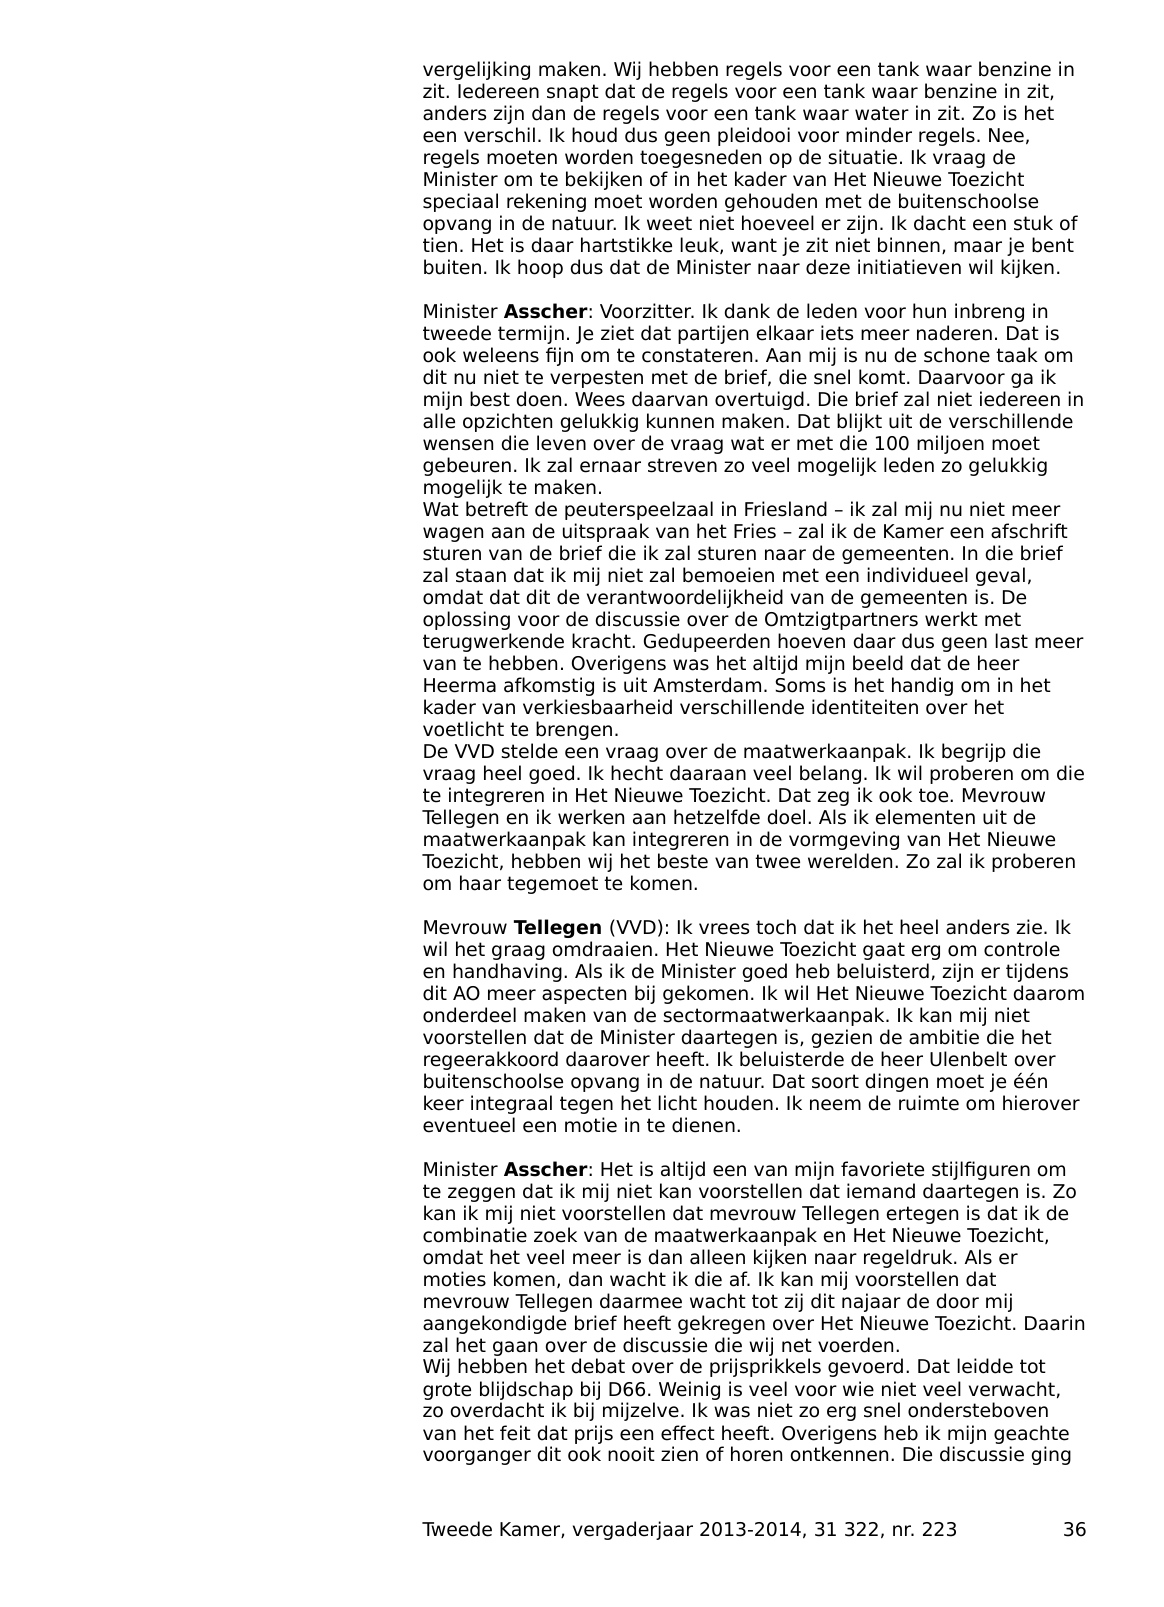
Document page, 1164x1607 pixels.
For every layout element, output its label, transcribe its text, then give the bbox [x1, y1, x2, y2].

text De VVD stelde een vraag over de maatwerkaanpak. Ik begrijp die vraag heel goed. Ik hecht daaraan veel belang. Ik wil proberen om die te integreren in Het Nieuwe Toezicht. Dat zeg ik ook toe. Mevrouw Tellegen en ik werken aan hetzelfde doel. Als ik elementen uit de maatwerkaanpak kan integreren in de vormgeving van Het Nieuwe Toezicht, hebben wij het beste van twee werelden. Zo zal ik proberen om haar tegemoet te komen. [422, 741, 1087, 894]
text Minister Asscher: Het is altijd een van mijn favoriete stijlfiguren om te zeggen dat ik mij niet kan voorstellen dat iemand daartegen is. Zo kan ik mij niet voorstellen dat mevrouw Tellegen ertegen is dat ik de combinatie zoek van de maatwerkaanpak en Het Nieuwe Toezicht, omdat het veel meer is dan alleen kijken naar regeldruk. Als er moties komen, dan wacht ik die af. Ik kan mij voorstellen dat mevrouw Tellegen daarmee wacht tot zij dit najaar de door mij aangekondigde brief heeft gekregen over Het Nieuwe Toezicht. Daarin zal het gaan over de discussie die wij net voerden. [422, 1159, 1087, 1356]
text Wij hebben het debat over de prijsprikkels gevoerd. Dat leidde tot grote blijdschap bij D66. Weinig is veel voor wie niet veel verwacht, zo overdacht ik bij mijzelve. Ik was niet zo erg snel ondersteboven van het feit dat prijs een effect heeft. Overigens heb ik mijn geachte voorganger dit ook nooit zien of horen ontkennen. Die discussie ging [422, 1356, 1087, 1466]
text vergelijking maken. Wij hebben regels voor een tank waar benzine in zit. Iedereen snapt dat de regels voor een tank waar benzine in zit, anders zijn dan de regels voor een tank waar water in zit. Zo is het een verschil. Ik houd dus geen pleidooi voor minder regels. Nee, regels moeten worden toegesneden op de situatie. Ik vraag de Minister om te bekijken of in het kader van Het Nieuwe Toezicht speciaal rekening moet worden gehouden met de buitenschoolse opvang in de natuur. Ik weet niet hoeveel er zijn. Ik dacht een stuk of tien. Het is daar hartstikke leuk, want je zit niet binnen, maar je bent buiten. Ik hoop dus dat de Minister naar deze initiatieven wil kijken. [422, 59, 1087, 279]
text Mevrouw Tellegen (VVD): Ik vrees toch dat ik het heel anders zie. Ik wil het graag omdraaien. Het Nieuwe Toezicht gaat erg om controle en handhaving. Als ik de Minister goed heb beluisterd, zijn er tijdens dit AO meer aspecten bij gekomen. Ik wil Het Nieuwe Toezicht daarom onderdeel maken van de sectormaatwerkaanpak. Ik kan mij niet voorstellen dat de Minister daartegen is, gezien de ambitie die het regeerakkoord daarover heeft. Ik beluisterde de heer Ulenbelt over buitenschoolse opvang in de natuur. Dat soort dingen moet je één keer integraal tegen het licht houden. Ik neem de ruimte om hierover eventueel een motie in te dienen. [422, 917, 1087, 1136]
text Wat betreft de peuterspeelzaal in Friesland – ik zal mij nu niet meer wagen aan de uitspraak van het Fries – zal ik de Kamer een afschrift sturen van de brief die ik zal sturen naar de gemeenten. In die brief zal staan dat ik mij niet zal bemoeien met een individueel geval, omdat dat dit de verantwoordelijkheid van de gemeenten is. De oplossing voor de discussie over de Omtzigtpartners werkt met terugwerkende kracht. Gedupeerden hoeven daar dus geen last meer van te hebben. Overigens was het altijd mijn beeld dat de heer Heerma afkomstig is uit Amsterdam. Soms is het handig om in het kader van verkiesbaarheid verschillende identiteiten over het voetlicht te brengen. [422, 499, 1087, 741]
text Minister Asscher: Voorzitter. Ik dank de leden voor hun inbreng in tweede termijn. Je ziet dat partijen elkaar iets meer naderen. Dat is ook weleens fijn om te constateren. Aan mij is nu de schone taak om dit nu niet te verpesten met de brief, die snel komt. Daarvoor ga ik mijn best doen. Wees daarvan overtuigd. Die brief zal niet iedereen in alle opzichten gelukkig kunnen maken. Dat blijkt uit de verschillende wensen die leven over de vraag wat er met die 100 miljoen moet gebeuren. Ik zal ernaar streven zo veel mogelijk leden zo gelukkig mogelijk te maken. [422, 301, 1087, 499]
